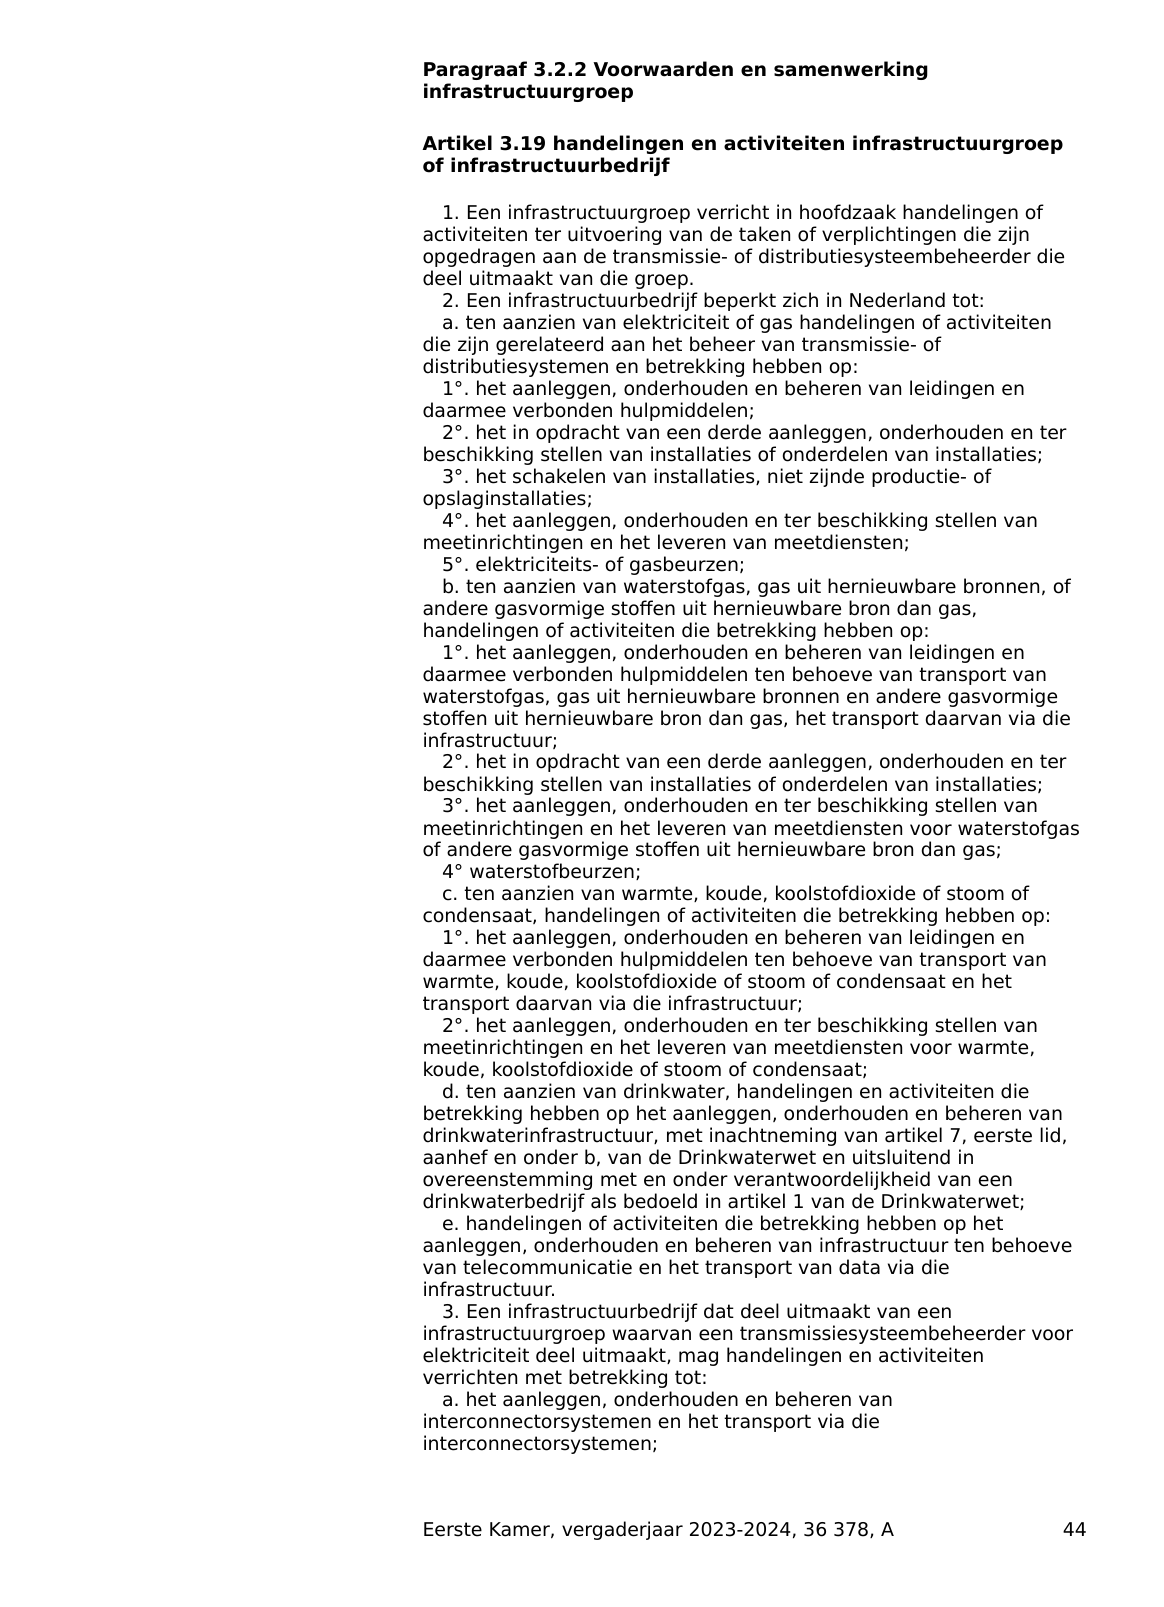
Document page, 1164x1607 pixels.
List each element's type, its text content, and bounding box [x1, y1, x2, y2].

subtitle Paragraaf 3.2.2 Voorwaarden en samenwerking infrastructuurgroep [422, 59, 1087, 103]
subtitle Artikel 3.19 handelingen en activiteiten infrastructuurgroep of infrastructuurbedrijf [422, 133, 1087, 177]
text e. handelingen of activiteiten die betrekking hebben op het aanleggen, onderhouden en beheren van infrastructuur ten behoeve van telecommunicatie en het transport van data via die infrastructuur. [422, 1213, 1087, 1301]
text b. ten aanzien van waterstofgas, gas uit hernieuwbare bronnen, of andere gasvormige stoffen uit hernieuwbare bron dan gas, handelingen of activiteiten die betrekking hebben op: [422, 576, 1087, 642]
text 5°. elektriciteits- of gasbeurzen; [422, 554, 1087, 576]
text 2°. het in opdracht van een derde aanleggen, onderhouden en ter beschikking stellen van installaties of onderdelen van installaties; [422, 422, 1087, 466]
text 1. Een infrastructuurgroep verricht in hoofdzaak handelingen of activiteiten ter uitvoering van de taken of verplichtingen die zijn opgedragen aan de transmissie- of distributiesysteembeheerder die deel uitmaakt van die groep. [422, 202, 1087, 290]
text 3°. het schakelen van installaties, niet zijnde productie- of opslaginstallaties; [422, 466, 1087, 510]
text 2°. het in opdracht van een derde aanleggen, onderhouden en ter beschikking stellen van installaties of onderdelen van installaties; [422, 751, 1087, 795]
text d. ten aanzien van drinkwater, handelingen en activiteiten die betrekking hebben op het aanleggen, onderhouden en beheren van drinkwaterinfrastructuur, met inachtneming van artikel 7, eerste lid, aanhef en onder b, van de Drinkwaterwet en uitsluitend in overeenstemming met en onder verantwoordelijkheid van een drinkwaterbedrijf als bedoeld in artikel 1 van de Drinkwaterwet; [422, 1081, 1087, 1213]
text 1°. het aanleggen, onderhouden en beheren van leidingen en daarmee verbonden hulpmiddelen ten behoeve van transport van waterstofgas, gas uit hernieuwbare bronnen en andere gasvormige stoffen uit hernieuwbare bron dan gas, het transport daarvan via die infrastructuur; [422, 642, 1087, 751]
text 4°. het aanleggen, onderhouden en ter beschikking stellen van meetinrichtingen en het leveren van meetdiensten; [422, 510, 1087, 554]
text 2. Een infrastructuurbedrijf beperkt zich in Nederland tot: [422, 290, 1087, 312]
text a. het aanleggen, onderhouden en beheren van interconnectorsystemen en het transport via die interconnectorsystemen; [422, 1389, 1087, 1455]
text a. ten aanzien van elektriciteit of gas handelingen of activiteiten die zijn gerelateerd aan het beheer van transmissie- of distributiesystemen en betrekking hebben op: [422, 312, 1087, 378]
text c. ten aanzien van warmte, koude, koolstofdioxide of stoom of condensaat, handelingen of activiteiten die betrekking hebben op: [422, 883, 1087, 927]
text 3. Een infrastructuurbedrijf dat deel uitmaakt van een infrastructuurgroep waarvan een transmissiesysteembeheerder voor elektriciteit deel uitmaakt, mag handelingen en activiteiten verrichten met betrekking tot: [422, 1301, 1087, 1389]
text 3°. het aanleggen, onderhouden en ter beschikking stellen van meetinrichtingen en het leveren van meetdiensten voor waterstofgas of andere gasvormige stoffen uit hernieuwbare bron dan gas; [422, 795, 1087, 861]
text 1°. het aanleggen, onderhouden en beheren van leidingen en daarmee verbonden hulpmiddelen ten behoeve van transport van warmte, koude, koolstofdioxide of stoom of condensaat en het transport daarvan via die infrastructuur; [422, 927, 1087, 1015]
text 1°. het aanleggen, onderhouden en beheren van leidingen en daarmee verbonden hulpmiddelen; [422, 378, 1087, 422]
text 2°. het aanleggen, onderhouden en ter beschikking stellen van meetinrichtingen en het leveren van meetdiensten voor warmte, koude, koolstofdioxide of stoom of condensaat; [422, 1015, 1087, 1081]
text 4° waterstofbeurzen; [422, 861, 1087, 883]
